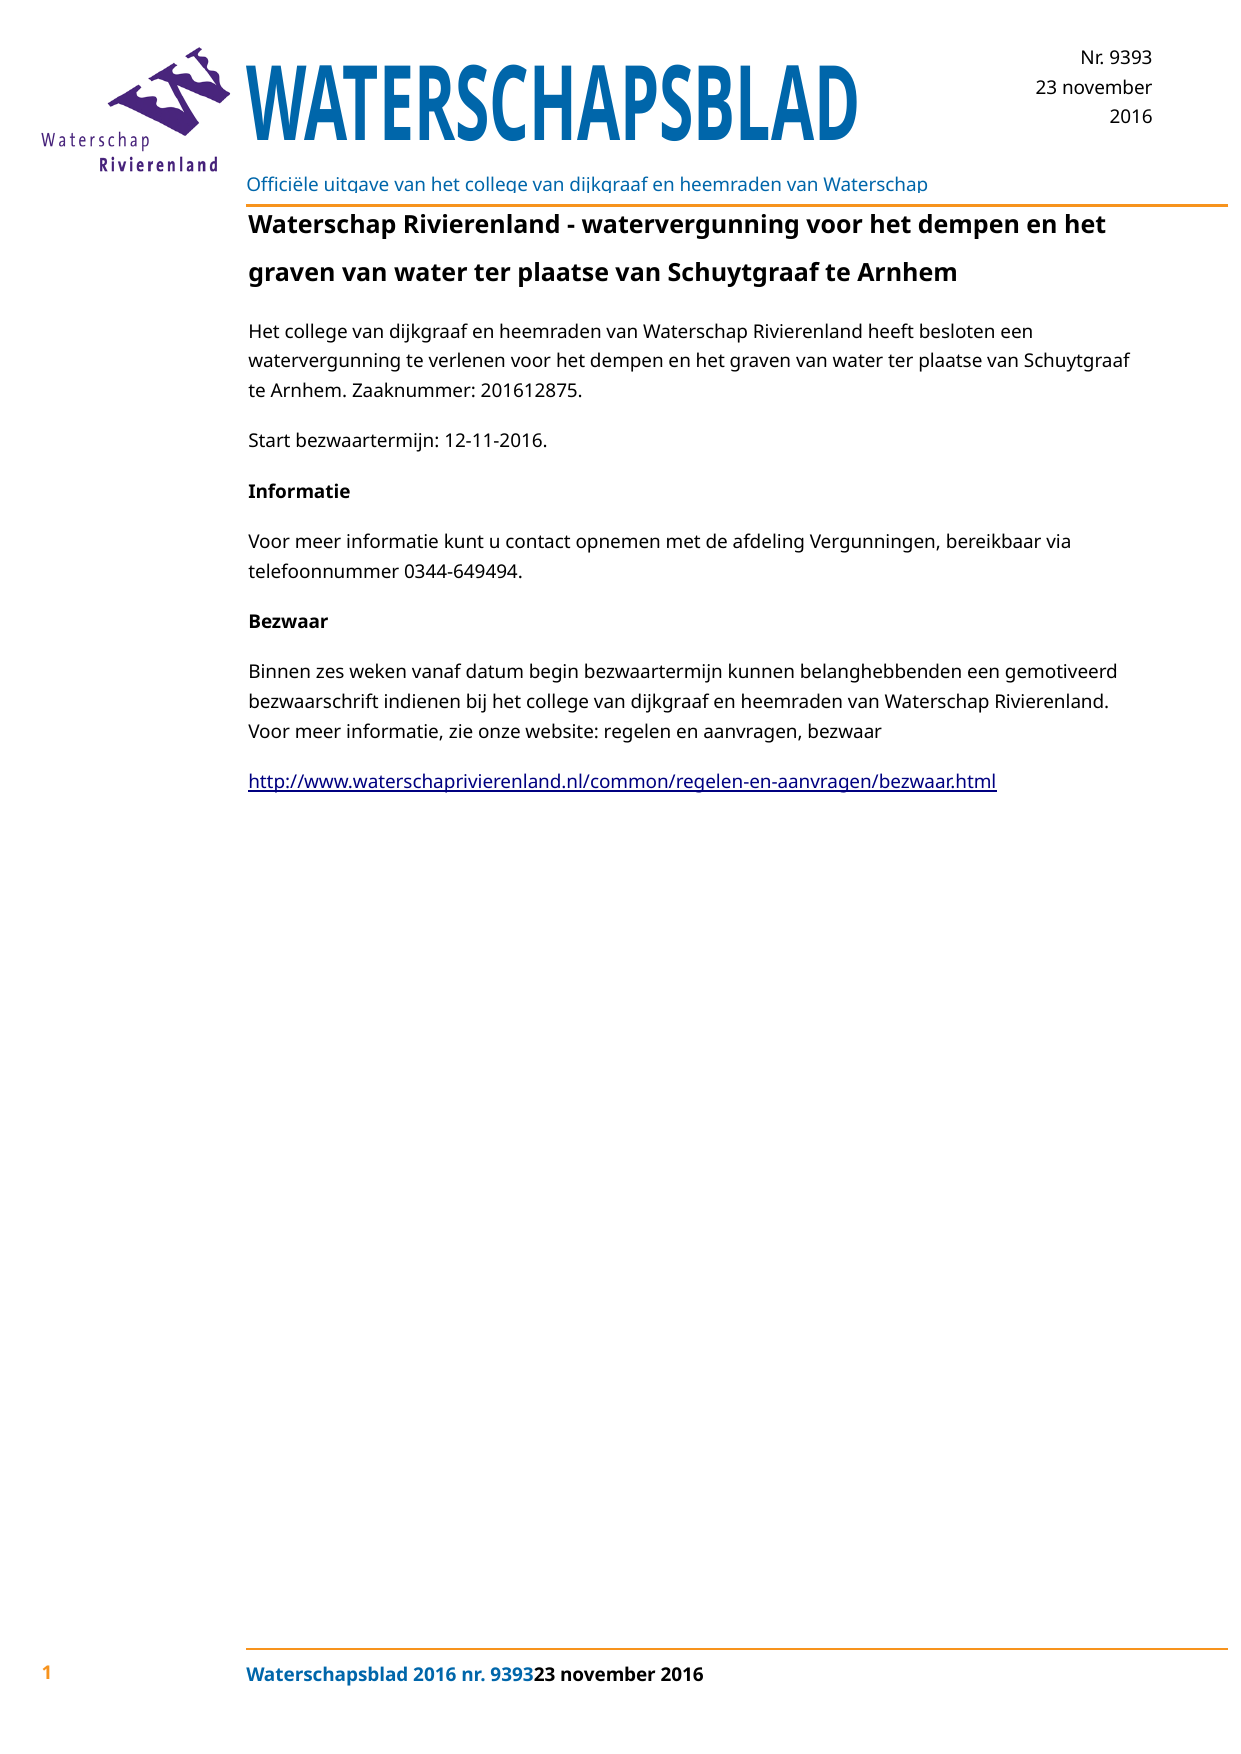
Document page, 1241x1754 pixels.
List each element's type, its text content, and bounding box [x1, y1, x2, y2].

text Start bezwaartermijn: 12-11-2016. [248, 427, 1152, 453]
picture [41, 47, 231, 172]
text Binnen zes weken vanaf datum begin bezwaartermijn kunnen belanghebbenden een gemotiveerd bezwaarschrift indienen bij het college van dijkgraaf en heemraden van Waterschap Rivierenland. Voor meer informatie, zie onze website: regelen en aanvragen, bezwaar [248, 659, 1152, 744]
text Bezwaar [248, 608, 1152, 634]
text Voor meer informatie kunt u contact opnemen met de afdeling Vergunningen, bereikbaar via telefoonnummer 0344-649494. [248, 528, 1152, 584]
text Waterschap Rivierenland - watervergunning voor het dempen en het graven van water ter plaatse van Schuytgraaf te Arnhem [248, 207, 1152, 288]
text Het college van dijkgraaf en heemraden van Waterschap Rivierenland heeft besloten een watervergunning te verlenen voor het dempen en het graven van water ter plaatse van Schuytgraaf te Arnhem. Zaaknummer: 201612875. [248, 318, 1152, 403]
text http://www.waterschaprivierenland.nl/common/regelen-en-aanvragen/bezwaar.html [248, 768, 1152, 794]
text Informatie [248, 478, 1152, 504]
